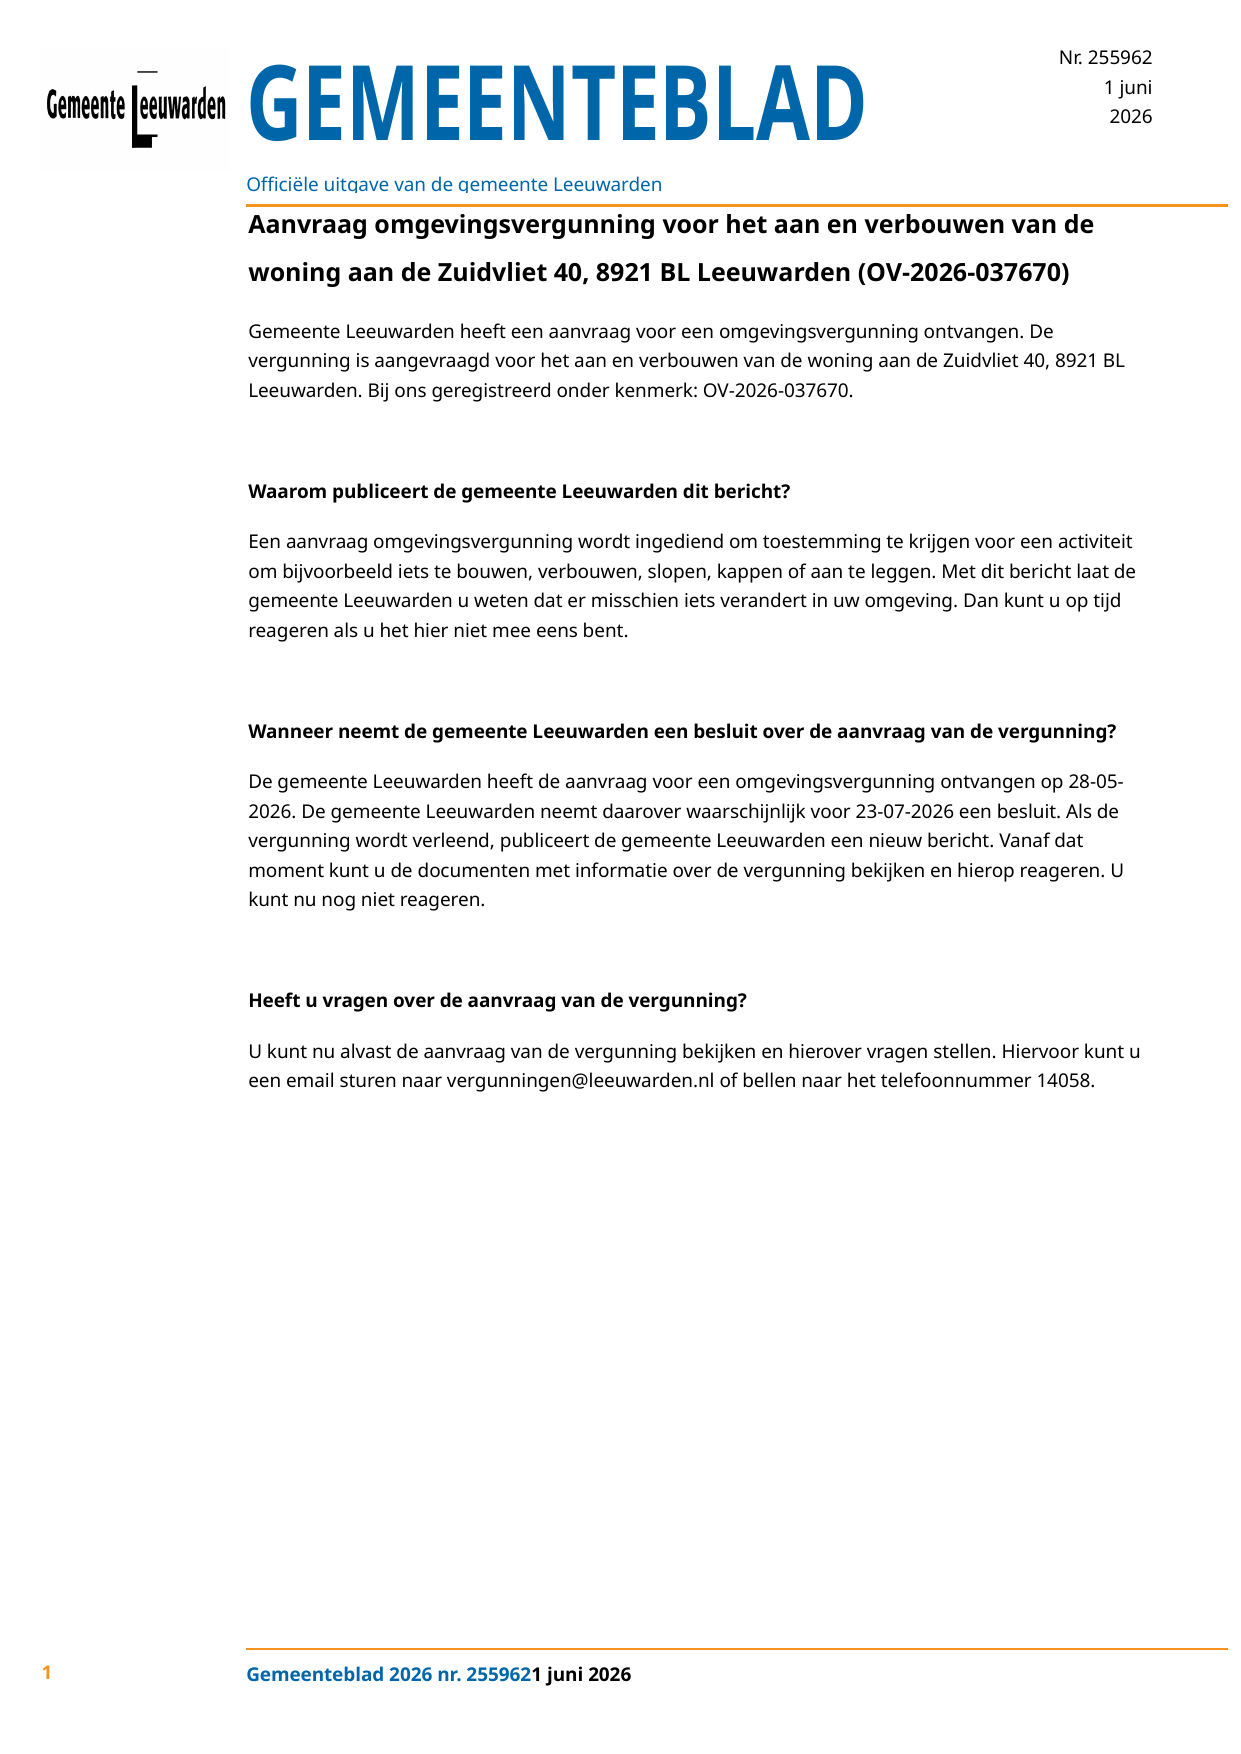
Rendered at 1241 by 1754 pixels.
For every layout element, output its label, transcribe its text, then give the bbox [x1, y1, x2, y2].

text Aanvraag omgevingsvergunning voor het aan en verbouwen van de woning aan de Zuidvliet 40, 8921 BL Leeuwarden (OV-2026-037670) [248, 207, 1152, 288]
text Gemeente Leeuwarden heeft een aanvraag voor een omgevingsvergunning ontvangen. De vergunning is aangevraagd voor het aan en verbouwen van de woning aan de Zuidvliet 40, 8921 BL Leeuwarden. Bij ons geregistreerd onder kenmerk: OV-2026-037670. [248, 318, 1152, 403]
text Heeft u vragen over de aanvraag van de vergunning? [248, 987, 1152, 1013]
text U kunt nu alvast de aanvraag van de vergunning bekijken en hierover vragen stellen. Hiervoor kunt u een email sturen naar vergunningen@leeuwarden.nl of bellen naar het telefoonnummer 14058. [248, 1038, 1152, 1093]
text Een aanvraag omgevingsvergunning wordt ingediend om toestemming te krijgen voor een activiteit om bijvoorbeeld iets te bouwen, verbouwen, slopen, kappen of aan te leggen. Met dit bericht laat de gemeente Leeuwarden u weten dat er misschien iets verandert in uw omgeving. Dan kunt u op tijd reageren als u het hier niet mee eens bent. [248, 528, 1152, 643]
text Waarom publiceert de gemeente Leeuwarden dit bericht? [248, 478, 1152, 504]
text De gemeente Leeuwarden heeft de aanvraag voor een omgevingsvergunning ontvangen op 28-05-2026. De gemeente Leeuwarden neemt daarover waarschijnlijk voor 23-07-2026 een besluit. Als de vergunning wordt verleend, publiceert de gemeente Leeuwarden een nieuw bericht. Vanaf dat moment kunt u de documenten met informatie over de vergunning bekijken en hierop reageren. U kunt nu nog niet reageren. [248, 768, 1152, 912]
text Wanneer neemt de gemeente Leeuwarden een besluit over de aanvraag van de vergunning? [248, 718, 1152, 744]
picture [41, 47, 231, 172]
